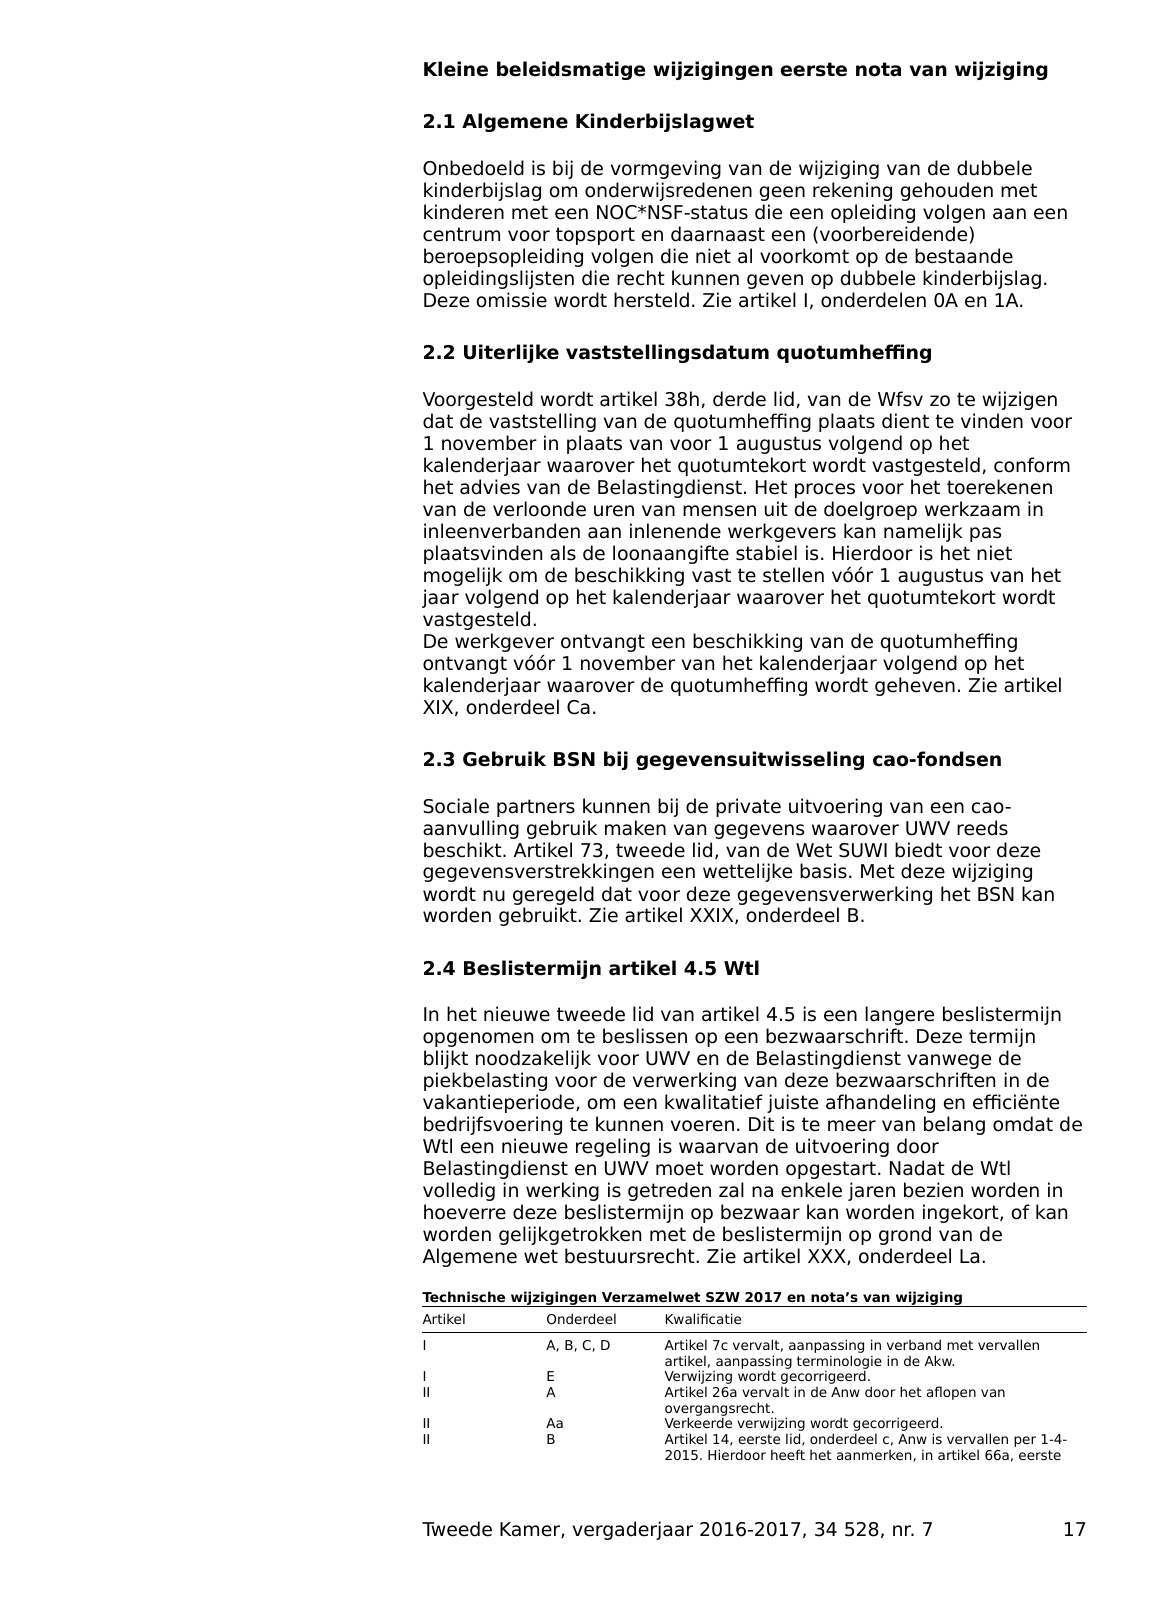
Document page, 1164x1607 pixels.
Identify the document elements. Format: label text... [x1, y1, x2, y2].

subtitle 2.2 Uiterlijke vaststellingsdatum quotumheffing [422, 342, 1087, 364]
table_cell Kwalificatie [659, 1307, 1087, 1332]
table_cell A [540, 1385, 658, 1416]
table_cell A, B, C, D [540, 1333, 658, 1369]
subtitle 2.4 Beslistermijn artikel 4.5 Wtl [422, 957, 1087, 979]
table_cell Artikel 26a vervalt in de Anw door het aflopen van overgangsrecht. [659, 1385, 1087, 1416]
text De werkgever ontvangt een beschikking van de quotumheffing ontvangt vóór 1 november van het kalenderjaar volgend op het kalenderjaar waarover de quotumheffing wordt geheven. Zie artikel XIX, onderdeel Ca. [422, 631, 1087, 718]
table_cell II [422, 1385, 540, 1416]
table_cell II [422, 1432, 540, 1463]
table_cell B [540, 1432, 658, 1463]
table_cell I [422, 1333, 540, 1369]
table_header Technische wijzigingen Verzamelwet SZW 2017 en nota’s van wijziging [422, 1290, 1087, 1306]
table_cell Onderdeel [540, 1307, 658, 1332]
table_cell E [540, 1369, 658, 1385]
table_cell I [422, 1369, 540, 1385]
subtitle Kleine beleidsmatige wijzigingen eerste nota van wijziging [422, 59, 1087, 81]
text Voorgesteld wordt artikel 38h, derde lid, van de Wfsv zo te wijzigen dat de vaststelling van de quotumheffing plaats dient te vinden voor 1 november in plaats van voor 1 augustus volgend op het kalenderjaar waarover het quotumtekort wordt vastgesteld, conform het advies van de Belastingdienst. Het proces voor het toerekenen van de verloonde uren van mensen uit de doelgroep werkzaam in inleenverbanden aan inlenende werkgevers kan namelijk pas plaatsvinden als de loonaangifte stabiel is. Hierdoor is het niet mogelijk om de beschikking vast te stellen vóór 1 augustus van het jaar volgend op het kalenderjaar waarover het quotumtekort wordt vastgesteld. [422, 389, 1087, 631]
text In het nieuwe tweede lid van artikel 4.5 is een langere beslistermijn opgenomen om te beslissen op een bezwaarschrift. Deze termijn blijkt noodzakelijk voor UWV en de Belastingdienst vanwege de piekbelasting voor de verwerking van deze bezwaarschriften in de vakantieperiode, om een kwalitatief juiste afhandeling en efficiënte bedrijfsvoering te kunnen voeren. Dit is te meer van belang omdat de Wtl een nieuwe regeling is waarvan de uitvoering door Belastingdienst en UWV moet worden opgestart. Nadat de Wtl volledig in werking is getreden zal na enkele jaren bezien worden in hoeverre deze beslistermijn op bezwaar kan worden ingekort, of kan worden gelijkgetrokken met de beslistermijn op grond van de Algemene wet bestuursrecht. Zie artikel XXX, onderdeel La. [422, 1004, 1087, 1268]
table_cell Verwijzing wordt gecorrigeerd. [659, 1369, 1087, 1385]
table_cell Artikel 14, eerste lid, onderdeel c, Anw is vervallen per 1-4-2015. Hierdoor heeft het aanmerken, in artikel 66a, eerste [659, 1432, 1087, 1463]
table_cell II [422, 1416, 540, 1432]
table_cell Artikel [422, 1307, 540, 1332]
table_cell Verkeerde verwijzing wordt gecorrigeerd. [659, 1416, 1087, 1432]
subtitle 2.1 Algemene Kinderbijslagwet [422, 111, 1087, 133]
text Onbedoeld is bij de vormgeving van de wijziging van de dubbele kinderbijslag om onderwijsredenen geen rekening gehouden met kinderen met een NOC*NSF-status die een opleiding volgen aan een centrum voor topsport en daarnaast een (voorbereidende) beroepsopleiding volgen die niet al voorkomt op de bestaande opleidingslijsten die recht kunnen geven op dubbele kinderbijslag. Deze omissie wordt hersteld. Zie artikel I, onderdelen 0A en 1A. [422, 158, 1087, 312]
table_cell Aa [540, 1416, 658, 1432]
subtitle 2.3 Gebruik BSN bij gegevensuitwisseling cao-fondsen [422, 748, 1087, 771]
text Sociale partners kunnen bij de private uitvoering van een cao-aanvulling gebruik maken van gegevens waarover UWV reeds beschikt. Artikel 73, tweede lid, van de Wet SUWI biedt voor deze gegevensverstrekkingen een wettelijke basis. Met deze wijziging wordt nu geregeld dat voor deze gegevensverwerking het BSN kan worden gebruikt. Zie artikel XXIX, onderdeel B. [422, 796, 1087, 927]
table_cell Artikel 7c vervalt, aanpassing in verband met vervallen artikel, aanpassing terminologie in de Akw. [659, 1333, 1087, 1369]
